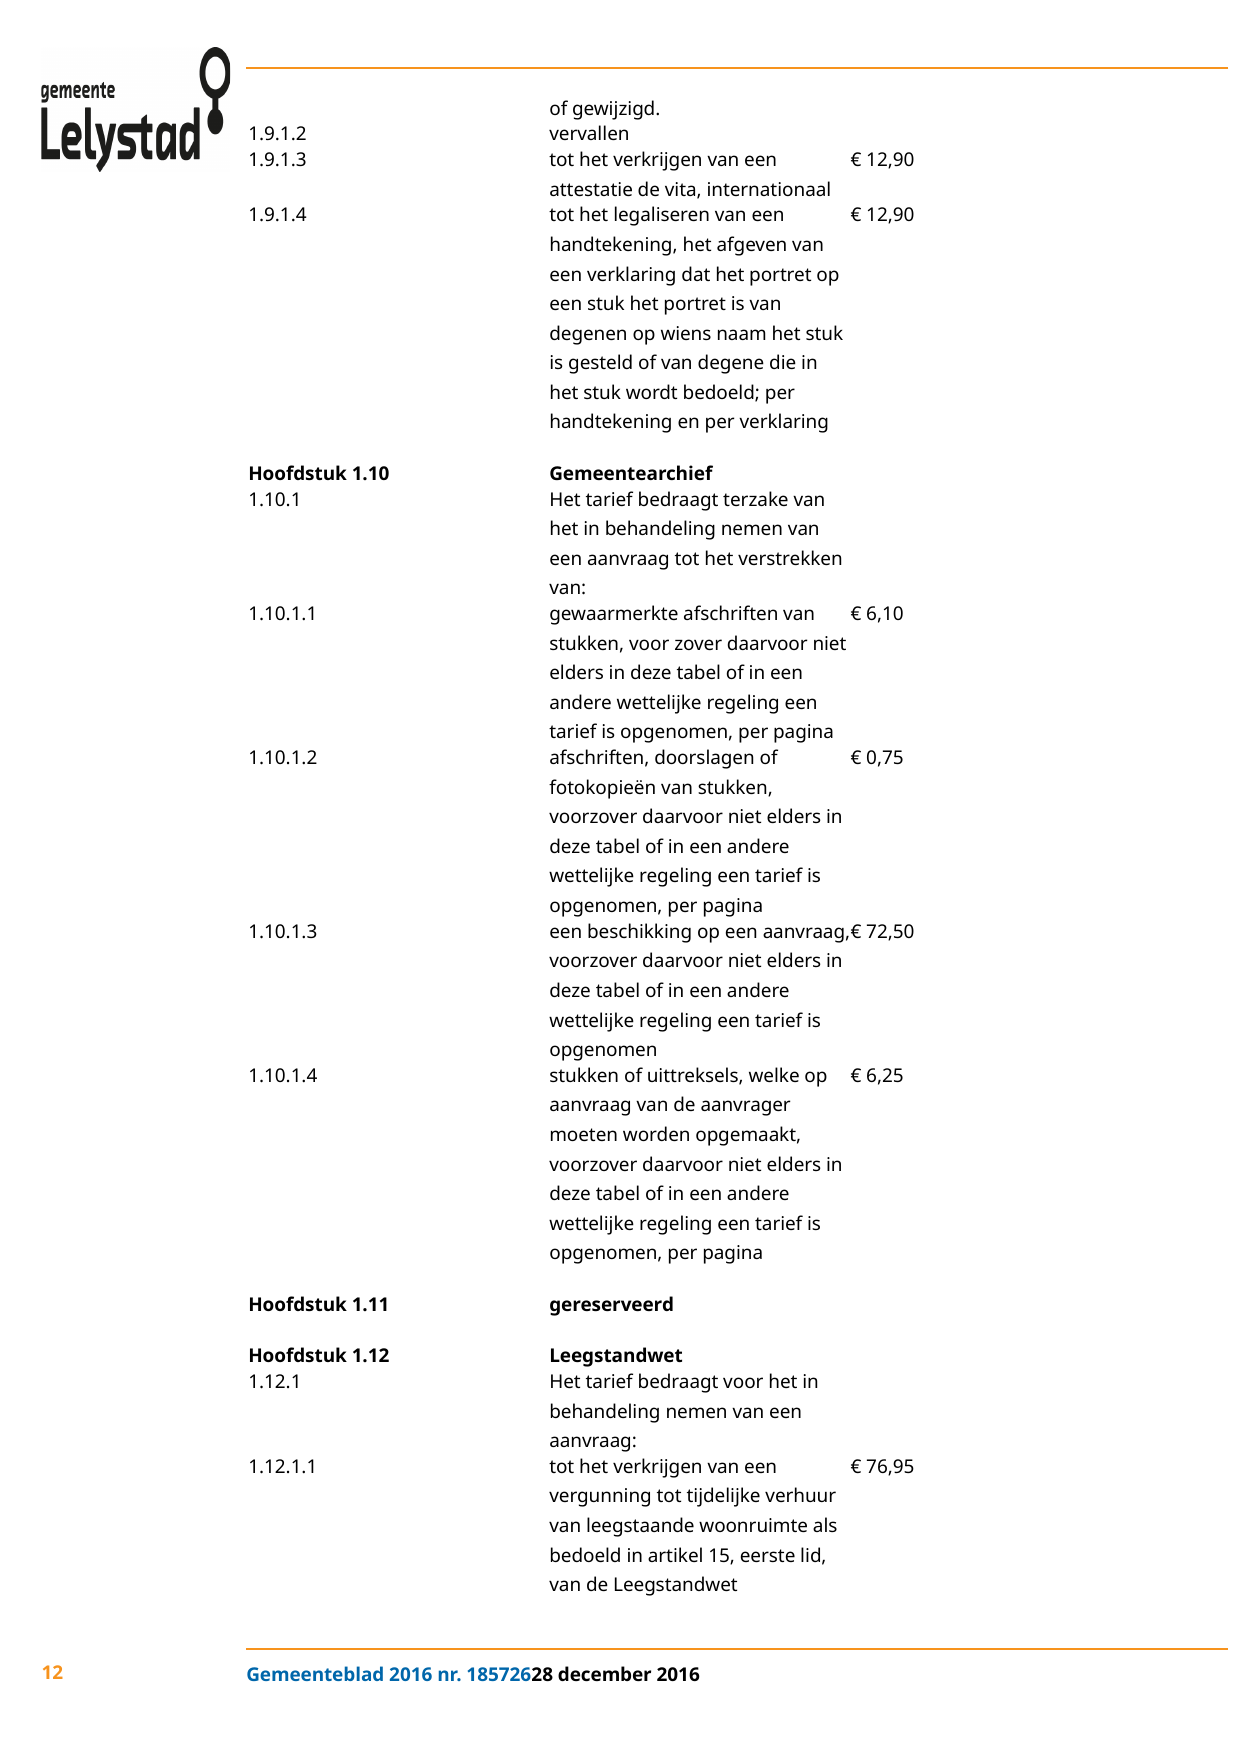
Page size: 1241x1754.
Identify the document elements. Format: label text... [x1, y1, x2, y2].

table_cell 1.9.1.4 [248, 202, 549, 434]
table_cell Gemeentearchief [549, 460, 850, 486]
table_cell Hoofdstuk 1.10 [248, 460, 549, 486]
table_cell 1.9.1.2 [248, 121, 549, 146]
table_cell tot het verkrijgen van een vergunning tot tijdelijke verhuur van leegstaande woonruimte als bedoeld in artikel 15, eerste lid, van de Leegstandwet [549, 1453, 850, 1597]
table_cell Het tarief bedraagt terzake van het in behandeling nemen van een aanvraag tot het verstrekken van: [549, 486, 850, 600]
table_cell [850, 1317, 1152, 1342]
table_cell 1.10.1.3 [248, 918, 549, 1062]
table_cell € 6,25 [850, 1062, 1152, 1265]
table_cell Het tarief bedraagt voor het in behandeling nemen van een aanvraag: [549, 1368, 850, 1453]
table_cell [850, 1265, 1152, 1291]
table_cell Hoofdstuk 1.11 [248, 1291, 549, 1317]
table_cell [850, 486, 1152, 600]
table_cell [850, 95, 1152, 121]
table_cell stukken of uittreksels, welke op aanvraag van de aanvrager moeten worden opgemaakt, voorzover daarvoor niet elders in deze tabel of in een andere wettelijke regeling een tarief is opgenomen, per pagina [549, 1062, 850, 1265]
table_cell 1.12.1 [248, 1368, 549, 1453]
table_cell 1.10.1.2 [248, 744, 549, 918]
table_cell € 6,10 [850, 600, 1152, 744]
table_cell 1.9.1.3 [248, 146, 549, 202]
table_cell een beschikking op een aanvraag, voorzover daarvoor niet elders in deze tabel of in een andere wettelijke regeling een tarief is opgenomen [549, 918, 850, 1062]
table_cell Hoofdstuk 1.12 [248, 1343, 549, 1368]
table_cell € 72,50 [850, 918, 1152, 1062]
table_cell tot het legaliseren van een handtekening, het afgeven van een verklaring dat het portret op een stuk het portret is van degenen op wiens naam het stuk is gesteld of van degene die in het stuk wordt bedoeld; per handtekening en per verklaring [549, 202, 850, 434]
table_cell gereserveerd [549, 1291, 850, 1317]
table_cell € 76,95 [850, 1453, 1152, 1597]
picture [41, 47, 231, 172]
table_cell [248, 95, 549, 121]
table_cell afschriften, doorslagen of fotokopieën van stukken, voorzover daarvoor niet elders in deze tabel of in een andere wettelijke regeling een tarief is opgenomen, per pagina [549, 744, 850, 918]
table_cell [850, 1368, 1152, 1453]
table_cell [549, 1317, 850, 1342]
table_cell 1.12.1.1 [248, 1453, 549, 1597]
table_cell 1.10.1 [248, 486, 549, 600]
table_cell [549, 434, 850, 460]
table_cell gewaarmerkte afschriften van stukken, voor zover daarvoor niet elders in deze tabel of in een andere wettelijke regeling een tarief is opgenomen, per pagina [549, 600, 850, 744]
table_cell [248, 1265, 549, 1291]
table_cell [248, 434, 549, 460]
table_cell [850, 434, 1152, 460]
table_cell Leegstandwet [549, 1343, 850, 1368]
table_cell [850, 121, 1152, 146]
table_cell € 12,90 [850, 146, 1152, 202]
table_cell 1.10.1.1 [248, 600, 549, 744]
table_cell [850, 460, 1152, 486]
table_cell [549, 1265, 850, 1291]
table_cell [850, 1343, 1152, 1368]
table_cell vervallen [549, 121, 850, 146]
table_cell [248, 1317, 549, 1342]
table_cell [850, 1291, 1152, 1317]
table_cell € 0,75 [850, 744, 1152, 918]
table_cell 1.10.1.4 [248, 1062, 549, 1265]
table_cell tot het verkrijgen van een attestatie de vita, internationaal [549, 146, 850, 202]
table_cell of gewijzigd. [549, 95, 850, 121]
table_cell € 12,90 [850, 202, 1152, 434]
